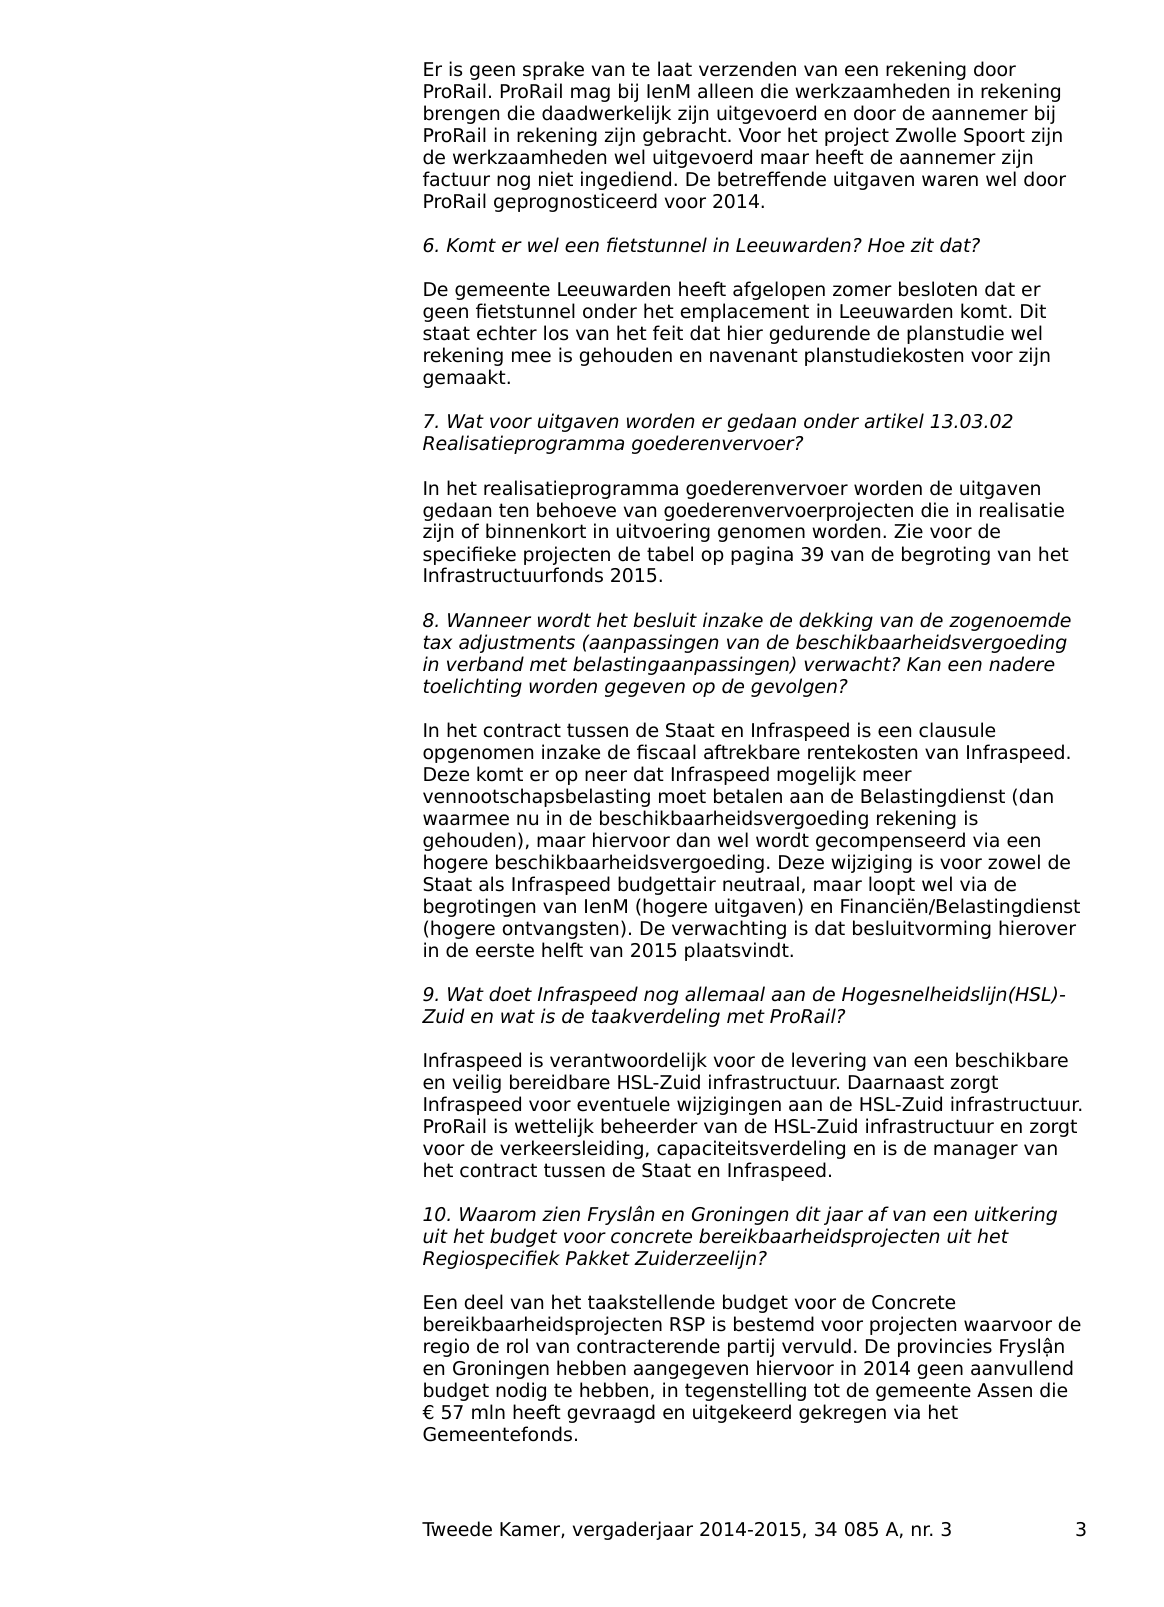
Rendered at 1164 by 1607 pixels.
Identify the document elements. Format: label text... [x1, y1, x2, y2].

text 8. Wanneer wordt het besluit inzake de dekking van de zogenoemde tax adjustments (aanpassingen van de beschikbaarheidsvergoeding in verband met belastingaanpassingen) verwacht? Kan een nadere toelichting worden gegeven op de gevolgen? [422, 609, 1087, 697]
text In het contract tussen de Staat en Infraspeed is een clausule opgenomen inzake de fiscaal aftrekbare rentekosten van Infraspeed. Deze komt er op neer dat Infraspeed mogelijk meer vennootschapsbelasting moet betalen aan de Belastingdienst (dan waarmee nu in de beschikbaarheidsvergoeding rekening is gehouden), maar hiervoor dan wel wordt gecompenseerd via een hogere beschikbaarheidsvergoeding. Deze wijziging is voor zowel de Staat als Infraspeed budgettair neutraal, maar loopt wel via de begrotingen van IenM (hogere uitgaven) en Financiën/Belastingdienst (hogere ontvangsten). De verwachting is dat besluitvorming hierover in de eerste helft van 2015 plaatsvindt. [422, 720, 1087, 961]
text 9. Wat doet Infraspeed nog allemaal aan de Hogesnelheidslijn(HSL)-Zuid en wat is de taakverdeling met ProRail? [422, 984, 1087, 1028]
text De gemeente Leeuwarden heeft afgelopen zomer besloten dat er geen fietstunnel onder het emplacement in Leeuwarden komt. Dit staat echter los van het feit dat hier gedurende de planstudie wel rekening mee is gehouden en navenant planstudiekosten voor zijn gemaakt. [422, 279, 1087, 389]
text Infraspeed is verantwoordelijk voor de levering van een beschikbare en veilig bereidbare HSL-Zuid infrastructuur. Daarnaast zorgt Infraspeed voor eventuele wijzigingen aan de HSL-Zuid infrastructuur. ProRail is wettelijk beheerder van de HSL-Zuid infrastructuur en zorgt voor de verkeersleiding, capaciteitsverdeling en is de manager van het contract tussen de Staat en Infraspeed. [422, 1050, 1087, 1182]
text 10. Waarom zien Fryslân en Groningen dit jaar af van een uitkering uit het budget voor concrete bereikbaarheidsprojecten uit het Regiospecifiek Pakket Zuiderzeelijn? [422, 1204, 1087, 1270]
text In het realisatieprogramma goederenvervoer worden de uitgaven gedaan ten behoeve van goederenvervoerprojecten die in realisatie zijn of binnenkort in uitvoering genomen worden. Zie voor de specifieke projecten de tabel op pagina 39 van de begroting van het Infrastructuurfonds 2015. [422, 477, 1087, 587]
text 7. Wat voor uitgaven worden er gedaan onder artikel 13.03.02 Realisatieprogramma goederenvervoer? [422, 411, 1087, 455]
text Een deel van het taakstellende budget voor de Concrete bereikbaarheidsprojecten RSP is bestemd voor projecten waarvoor de regio de rol van contracterende partij vervuld. De provincies Fryslận en Groningen hebben aangegeven hiervoor in 2014 geen aanvullend budget nodig te hebben, in tegenstelling tot de gemeente Assen die € 57 mln heeft gevraagd en uitgekeerd gekregen via het Gemeentefonds. [422, 1292, 1087, 1446]
text Er is geen sprake van te laat verzenden van een rekening door ProRail. ProRail mag bij IenM alleen die werkzaamheden in rekening brengen die daadwerkelijk zijn uitgevoerd en door de aannemer bij ProRail in rekening zijn gebracht. Voor het project Zwolle Spoort zijn de werkzaamheden wel uitgevoerd maar heeft de aannemer zijn factuur nog niet ingediend. De betreffende uitgaven waren wel door ProRail geprognosticeerd voor 2014. [422, 59, 1087, 213]
text 6. Komt er wel een fietstunnel in Leeuwarden? Hoe zit dat? [422, 235, 1087, 257]
